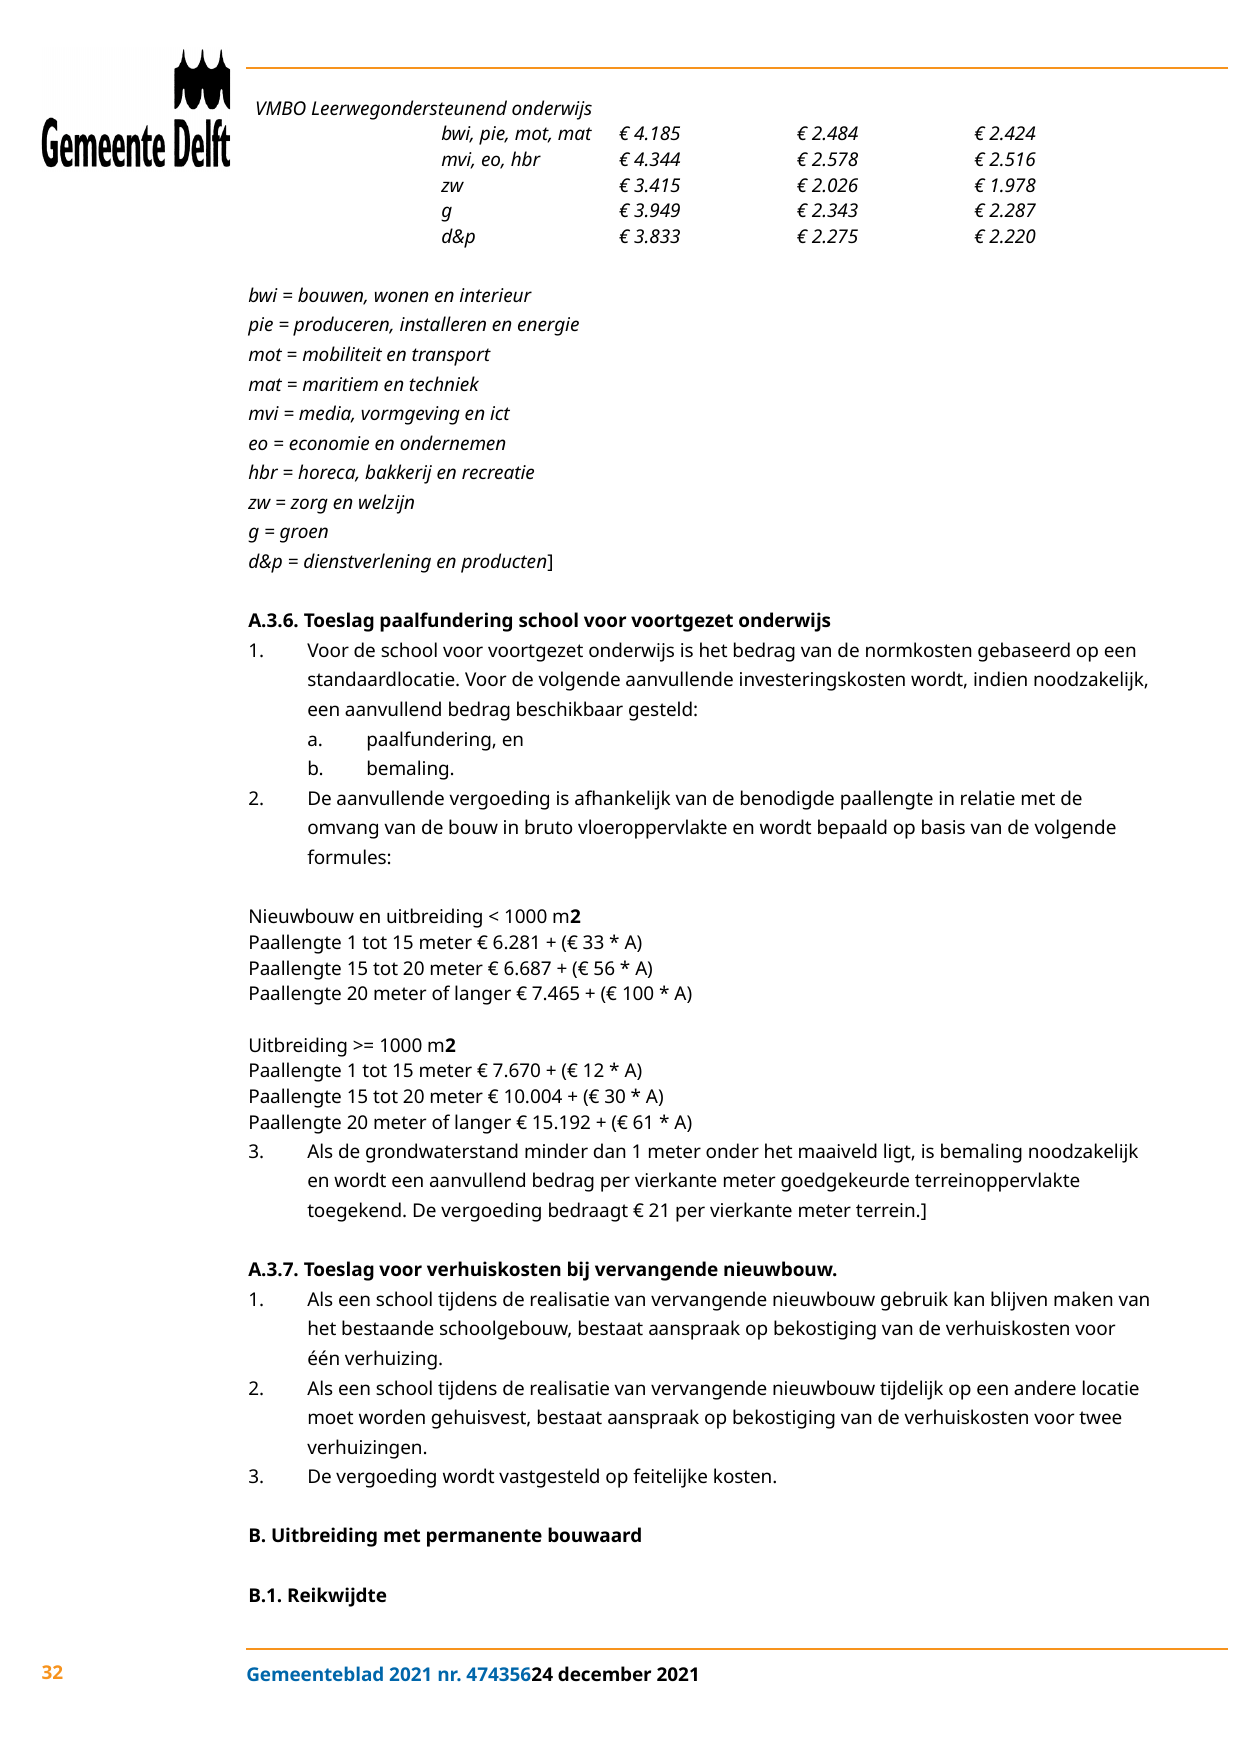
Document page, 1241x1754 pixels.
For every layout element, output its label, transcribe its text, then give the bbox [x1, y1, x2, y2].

table_cell Uitbreiding >= 1000 m2 [248, 1032, 1152, 1058]
picture [41, 47, 231, 172]
list Als een school tijdens de realisatie van vervangende nieuwbouw gebruik kan blijven maken van het bestaande schoolgebouw, bestaat aanspraak op bekostiging van de verhuiskosten voor één verhuizing. [248, 1286, 1152, 1371]
table_cell [248, 224, 441, 249]
table_cell g [441, 198, 619, 223]
table_cell € 2.220 [974, 224, 1152, 249]
text hbr = horeca, bakkerij en recreatie [248, 459, 1152, 485]
text mot = mobiliteit en transport [248, 341, 1152, 367]
table_cell € 2.484 [796, 121, 974, 146]
table_cell Paallengte 1 tot 15 meter € 6.281 + (€ 33 * A) [248, 929, 1152, 955]
table_cell [248, 121, 441, 146]
table_cell € 4.344 [619, 146, 796, 172]
table_cell € 2.275 [796, 224, 974, 249]
table_cell [248, 198, 441, 223]
table_cell Paallengte 20 meter of langer € 7.465 + (€ 100 * A) [248, 981, 1152, 1006]
text pie = produceren, installeren en energie [248, 312, 1152, 337]
table_cell € 2.343 [796, 198, 974, 223]
list Als een school tijdens de realisatie van vervangende nieuwbouw tijdelijk op een andere locatie moet worden gehuisvest, bestaat aanspraak op bekostiging van de verhuiskosten voor twee verhuizingen. [248, 1375, 1152, 1460]
table_cell Paallengte 15 tot 20 meter € 6.687 + (€ 56 * A) [248, 955, 1152, 981]
table_cell VMBO Leerwegondersteunend onderwijs [248, 95, 1152, 121]
table_cell [248, 146, 441, 172]
table_cell bwi, pie, mot, mat [441, 121, 619, 146]
list Als de grondwaterstand minder dan 1 meter onder het maaiveld ligt, is bemaling noodzakelijk en wordt een aanvullend bedrag per vierkante meter goedgekeurde terreinoppervlakte toegekend. De vergoeding bedraagt € 21 per vierkante meter terrein.] [248, 1138, 1152, 1223]
text mvi = media, vormgeving en ict [248, 400, 1152, 426]
table_header Nieuwbouw en uitbreiding < 1000 m2 [248, 903, 1152, 929]
table_cell € 2.516 [974, 146, 1152, 172]
table_cell € 2.578 [796, 146, 974, 172]
text g = groen [248, 519, 1152, 544]
table_cell € 3.833 [619, 224, 796, 249]
text B.1. Reikwijdte [248, 1582, 1152, 1608]
table_cell € 2.026 [796, 172, 974, 198]
table_cell € 1.978 [974, 172, 1152, 198]
table_cell Paallengte 20 meter of langer € 15.192 + (€ 61 * A) [248, 1109, 1152, 1135]
table_cell d&p [441, 224, 619, 249]
table_cell [248, 1006, 1152, 1032]
table_cell € 3.415 [619, 172, 796, 198]
table_cell Paallengte 1 tot 15 meter € 7.670 + (€ 12 * A) [248, 1058, 1152, 1083]
list De vergoeding wordt vastgesteld op feitelijke kosten. [248, 1463, 1152, 1489]
text zw = zorg en welzijn [248, 489, 1152, 515]
text eo = economie en ondernemen [248, 430, 1152, 456]
table_cell [248, 172, 441, 198]
table_cell € 3.949 [619, 198, 796, 223]
table_cell € 2.424 [974, 121, 1152, 146]
table_cell Paallengte 15 tot 20 meter € 10.004 + (€ 30 * A) [248, 1084, 1152, 1109]
table_cell mvi, eo, hbr [441, 146, 619, 172]
table_cell zw [441, 172, 619, 198]
table_cell € 2.287 [974, 198, 1152, 223]
text mat = maritiem en techniek [248, 371, 1152, 396]
text A.3.7. Toeslag voor verhuiskosten bij vervangende nieuwbouw. [248, 1256, 1152, 1282]
list Voor de school voor voortgezet onderwijs is het bedrag van de normkosten gebaseerd op een standaardlocatie. Voor de volgende aanvullende investeringskosten wordt, indien noodzakelijk, een aanvullend bedrag beschikbaar gesteld: [248, 637, 1152, 722]
list bemaling. [307, 755, 1152, 781]
text B. Uitbreiding met permanente bouwaard [248, 1523, 1152, 1548]
text d&p = dienstverlening en producten] [248, 548, 1152, 574]
table_cell € 4.185 [619, 121, 796, 146]
list De aanvullende vergoeding is afhankelijk van de benodigde paallengte in relatie met de omvang van de bouw in bruto vloeroppervlakte en wordt bepaald op basis van de volgende formules: [248, 785, 1152, 870]
text bwi = bouwen, wonen en interieur [248, 282, 1152, 308]
text A.3.6. Toeslag paalfundering school voor voortgezet onderwijs [248, 607, 1152, 633]
list paalfundering, en [307, 726, 1152, 751]
